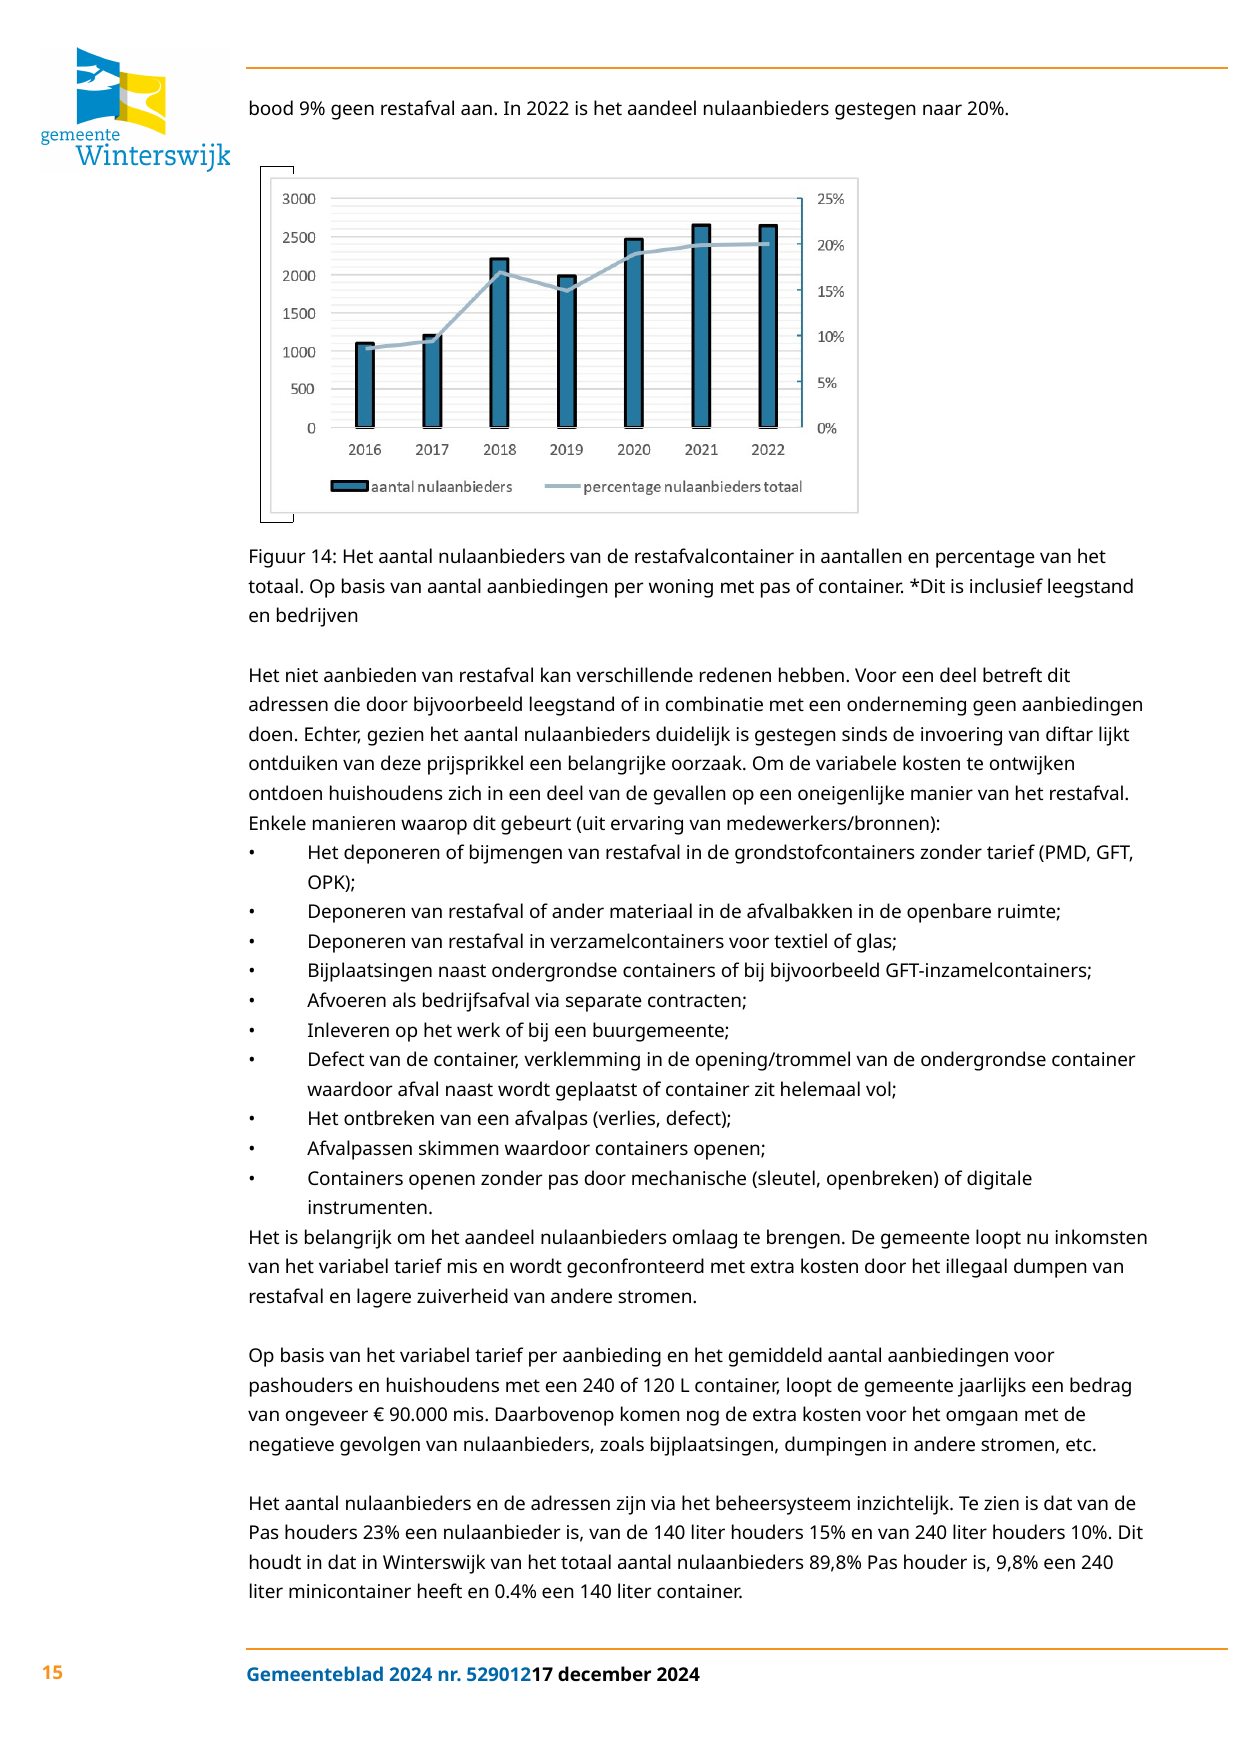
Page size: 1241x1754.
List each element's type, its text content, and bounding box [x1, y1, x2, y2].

picture [268, 174, 860, 514]
list Het ontbreken van een afvalpas (verlies, defect); [248, 1106, 1152, 1131]
list Containers openen zonder pas door mechanische (sleutel, openbreken) of digitale instrumenten. [248, 1165, 1152, 1220]
list Defect van de container, verklemming in de opening/trommel van de ondergrondse container waardoor afval naast wordt geplaatst of container zit helemaal vol; [248, 1046, 1152, 1102]
text Het aantal nulaanbieders en de adressen zijn via het beheersysteem inzichtelijk. Te zien is dat van de Pas houders 23% een nulaanbieder is, van de 140 liter houders 15% en van 240 liter houders 10%. Dit houdt in dat in Winterswijk van het totaal aantal nulaanbieders 89,8% Pas houder is, 9,8% een 240 liter minicontainer heeft en 0.4% een 140 liter container. [248, 1490, 1152, 1604]
list Deponeren van restafval of ander materiaal in de afvalbakken in de openbare ruimte; [248, 898, 1152, 924]
text bood 9% geen restafval aan. In 2022 is het aandeel nulaanbieders gestegen naar 20%. [248, 95, 1152, 121]
list Afvoeren als bedrijfsafval via separate contracten; [248, 987, 1152, 1013]
list Inleveren op het werk of bij een buurgemeente; [248, 1017, 1152, 1043]
list Het deponeren of bijmengen van restafval in de grondstofcontainers zonder tarief (PMD, GFT, OPK); [248, 839, 1152, 895]
list Afvalpassen skimmen waardoor containers openen; [248, 1135, 1152, 1161]
list Deponeren van restafval in verzamelcontainers voor textiel of glas; [248, 928, 1152, 954]
text Figuur 14: Het aantal nulaanbieders van de restafvalcontainer in aantallen en percentage van het totaal. Op basis van aantal aanbiedingen per woning met pas of container. *Dit is inclusief leegstand en bedrijven [248, 543, 1152, 628]
list Bijplaatsingen naast ondergrondse containers of bij bijvoorbeeld GFT-inzamelcontainers; [248, 958, 1152, 983]
table_header Op basis van het variabel tarief per aanbieding en het gemiddeld aantal aanbiedingen voor pashouders en huishoudens met een 240 of 120 L container, loopt de gemeente jaarlijks een bedrag van ongeveer € 90.000 mis. Daarbovenop komen nog de extra kosten voor het omgaan met de negatieve gevolgen van nulaanbieders, zoals bijplaatsingen, dumpingen in andere stromen, etc. [248, 1343, 1152, 1457]
text Het niet aanbieden van restafval kan verschillende redenen hebben. Voor een deel betreft dit adressen die door bijvoorbeeld leegstand of in combinatie met een onderneming geen aanbiedingen doen. Echter, gezien het aantal nulaanbieders duidelijk is gestegen sinds de invoering van diftar lijkt ontduiken van deze prijsprikkel een belangrijke oorzaak. Om de variabele kosten te ontwijken ontdoen huishoudens zich in een deel van de gevallen op een oneigenlijke manier van het restafval. Enkele manieren waarop dit gebeurt (uit ervaring van medewerkers/bronnen): [248, 662, 1152, 836]
picture [41, 47, 231, 172]
picture [225, 153, 231, 162]
text Het is belangrijk om het aandeel nulaanbieders omlaag te brengen. De gemeente loopt nu inkomsten van het variabel tarief mis en wordt geconfronteerd met extra kosten door het illegaal dumpen van restafval en lagere zuiverheid van andere stromen. [248, 1224, 1152, 1309]
